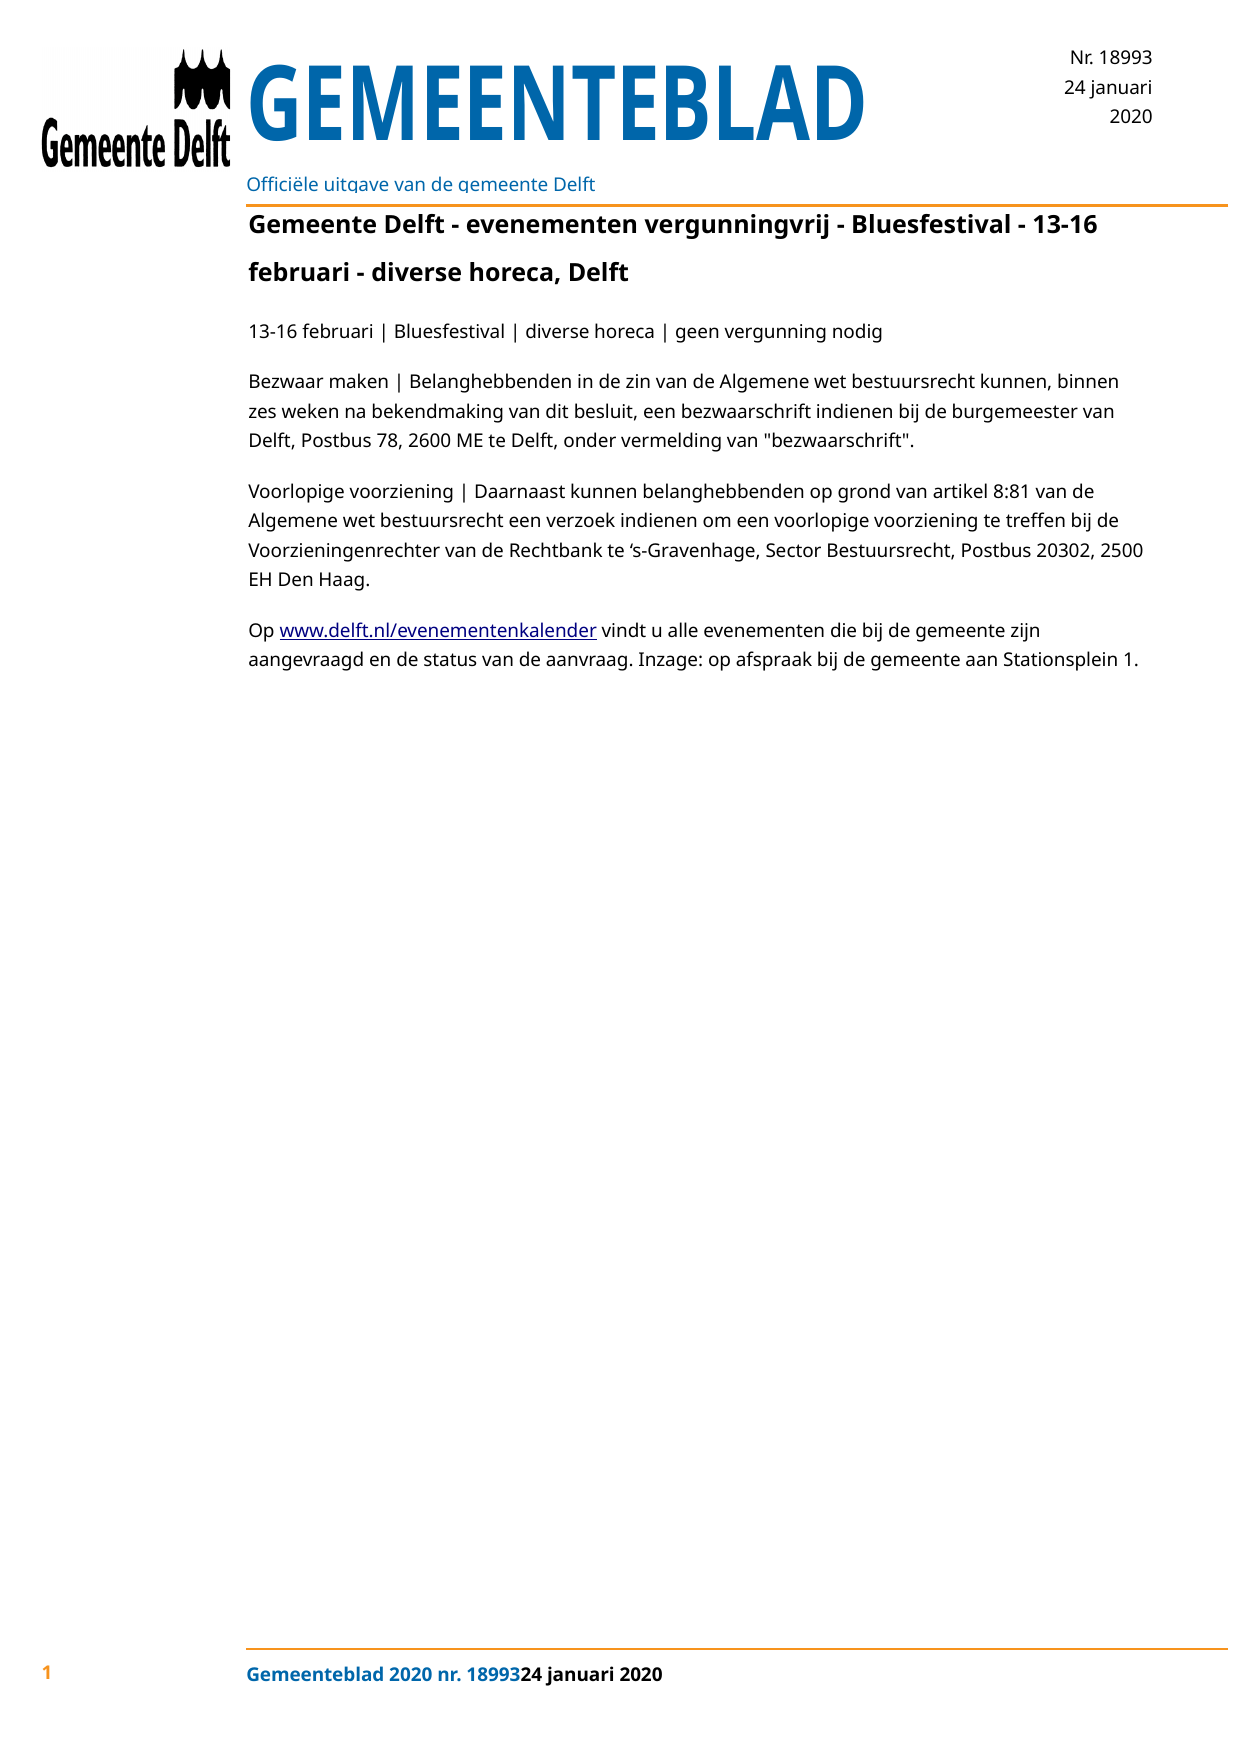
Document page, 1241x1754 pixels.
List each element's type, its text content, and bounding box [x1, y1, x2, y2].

text 13-16 februari | Bluesfestival | diverse horeca | geen vergunning nodig [248, 318, 1152, 344]
text Voorlopige voorziening | Daarnaast kunnen belanghebbenden op grond van artikel 8:81 van de Algemene wet bestuursrecht een verzoek indienen om een voorlopige voorziening te treffen bij de Voorzieningenrechter van de Rechtbank te ‘s-Gravenhage, Sector Bestuursrecht, Postbus 20302, 2500 EH Den Haag. [248, 478, 1152, 592]
text Op www.delft.nl/evenementenkalender vindt u alle evenementen die bij de gemeente zijn aangevraagd en de status van de aanvraag. Inzage: op afspraak bij de gemeente aan Stationsplein 1. [248, 617, 1152, 672]
text Gemeente Delft - evenementen vergunningvrij - Bluesfestival - 13-16 februari - diverse horeca, Delft [248, 207, 1152, 288]
picture [41, 47, 231, 172]
text Bezwaar maken | Belanghebbenden in de zin van de Algemene wet bestuursrecht kunnen, binnen zes weken na bekendmaking van dit besluit, een bezwaarschrift indienen bij de burgemeester van Delft, Postbus 78, 2600 ME te Delft, onder vermelding van "bezwaarschrift". [248, 368, 1152, 453]
